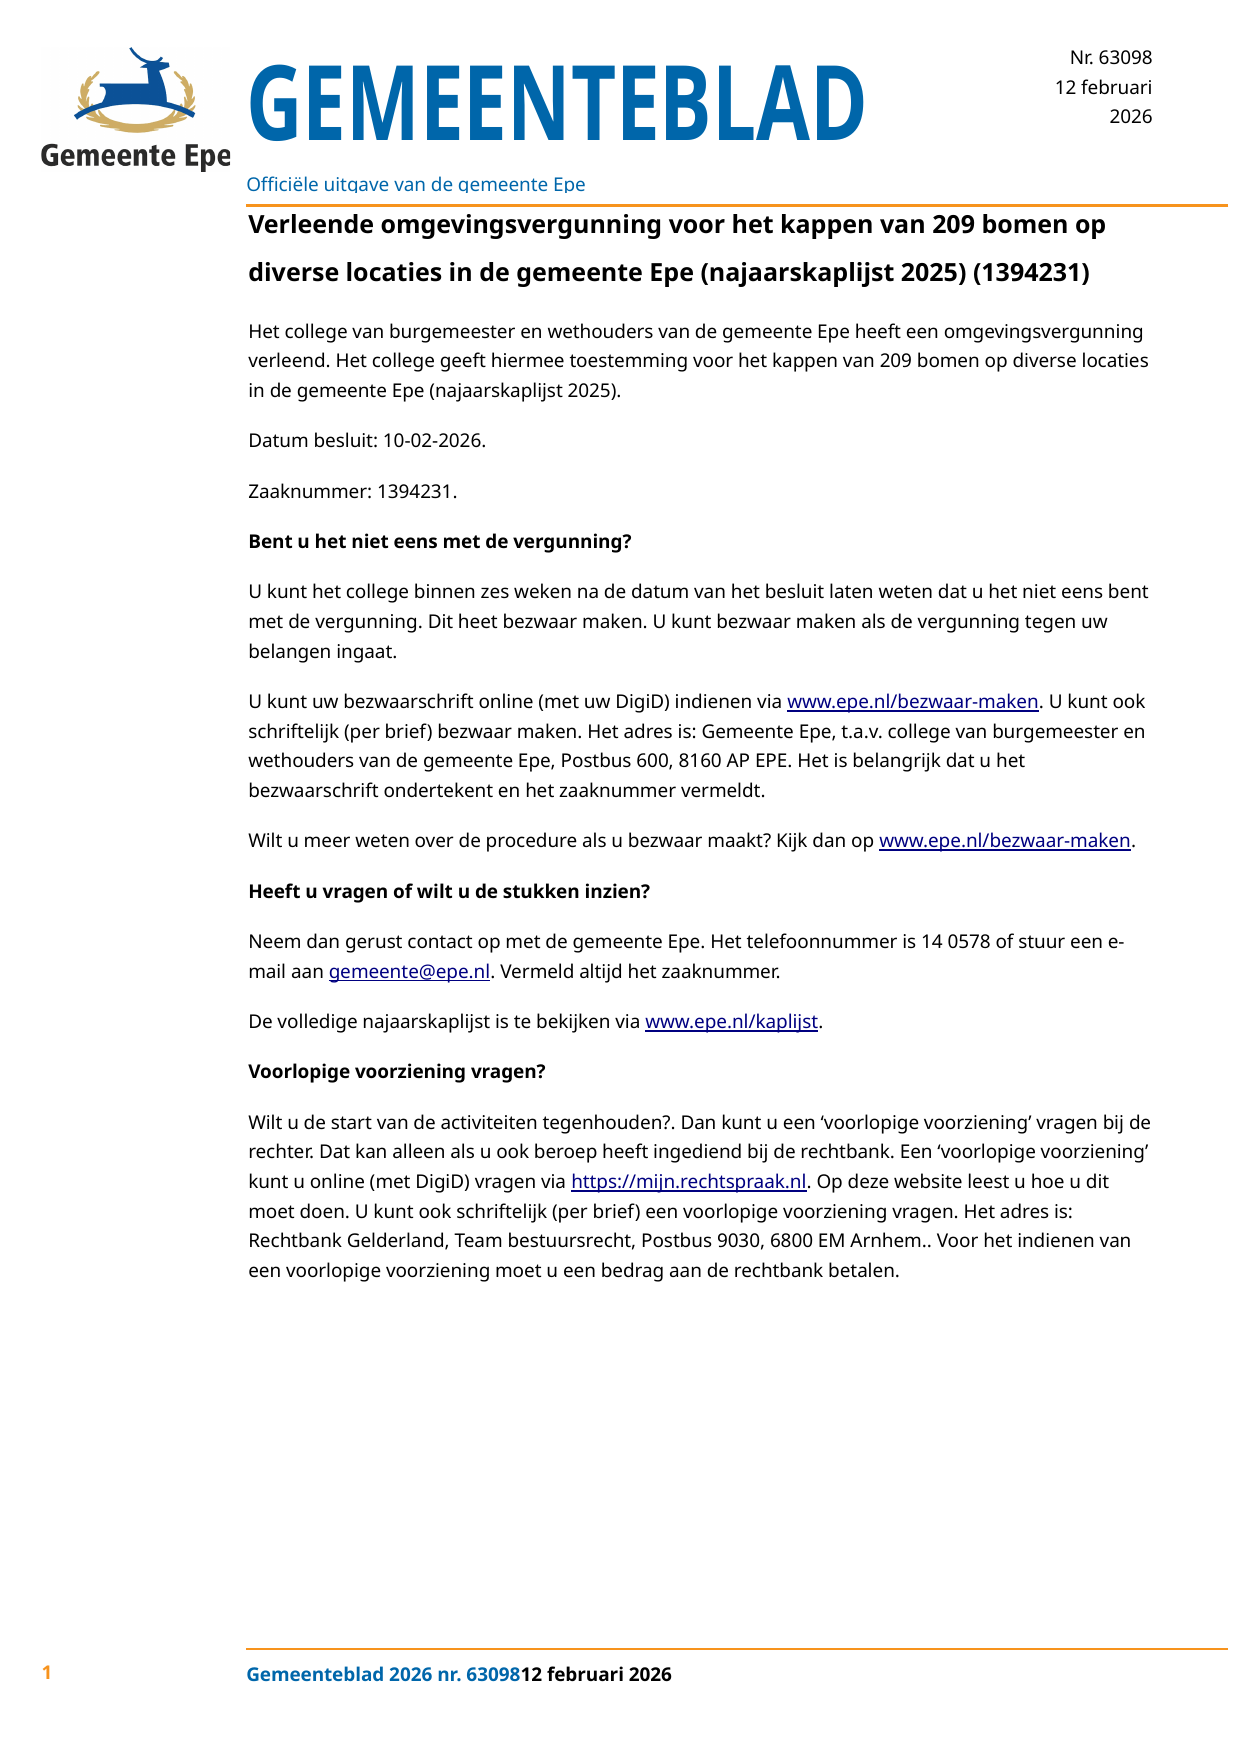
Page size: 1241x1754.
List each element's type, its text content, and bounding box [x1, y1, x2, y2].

picture [41, 47, 231, 172]
text De volledige najaarskaplijst is te bekijken via www.epe.nl/kaplijst. [248, 1008, 1152, 1034]
text U kunt het college binnen zes weken na de datum van het besluit laten weten dat u het niet eens bent met de vergunning. Dit heet bezwaar maken. U kunt bezwaar maken als de vergunning tegen uw belangen ingaat. [248, 579, 1152, 664]
text Voorlopige voorziening vragen? [248, 1059, 1152, 1084]
text U kunt uw bezwaarschrift online (met uw DigiD) indienen via www.epe.nl/bezwaar-maken. U kunt ook schriftelijk (per brief) bezwaar maken. Het adres is: Gemeente Epe, t.a.v. college van burgemeester en wethouders van de gemeente Epe, Postbus 600, 8160 AP EPE. Het is belangrijk dat u het bezwaarschrift ondertekent en het zaaknummer vermeldt. [248, 688, 1152, 803]
text Neem dan gerust contact op met de gemeente Epe. Het telefoonnummer is 14 0578 of stuur een e-mail aan gemeente@epe.nl. Vermeld altijd het zaaknummer. [248, 928, 1152, 984]
text Heeft u vragen of wilt u de stukken inzien? [248, 878, 1152, 904]
text Verleende omgevingsvergunning voor het kappen van 209 bomen op diverse locaties in de gemeente Epe (najaarskaplijst 2025) (1394231) [248, 207, 1152, 288]
text Zaaknummer: 1394231. [248, 478, 1152, 504]
text Het college van burgemeester en wethouders van de gemeente Epe heeft een omgevingsvergunning verleend. Het college geeft hiermee toestemming voor het kappen van 209 bomen op diverse locaties in de gemeente Epe (najaarskaplijst 2025). [248, 318, 1152, 403]
text Datum besluit: 10-02-2026. [248, 427, 1152, 453]
text Bent u het niet eens met de vergunning? [248, 528, 1152, 554]
text Wilt u meer weten over de procedure als u bezwaar maakt? Kijk dan op www.epe.nl/bezwaar-maken. [248, 827, 1152, 853]
text Wilt u de start van de activiteiten tegenhouden?. Dan kunt u een ‘voorlopige voorziening’ vragen bij de rechter. Dat kan alleen als u ook beroep heeft ingediend bij de rechtbank. Een ‘voorlopige voorziening’ kunt u online (met DigiD) vragen via https://mijn.rechtspraak.nl. Op deze website leest u hoe u dit moet doen. U kunt ook schriftelijk (per brief) een voorlopige voorziening vragen. Het adres is: Rechtbank Gelderland, Team bestuursrecht, Postbus 9030, 6800 EM Arnhem.. Voor het indienen van een voorlopige voorziening moet u een bedrag aan de rechtbank betalen. [248, 1109, 1152, 1283]
